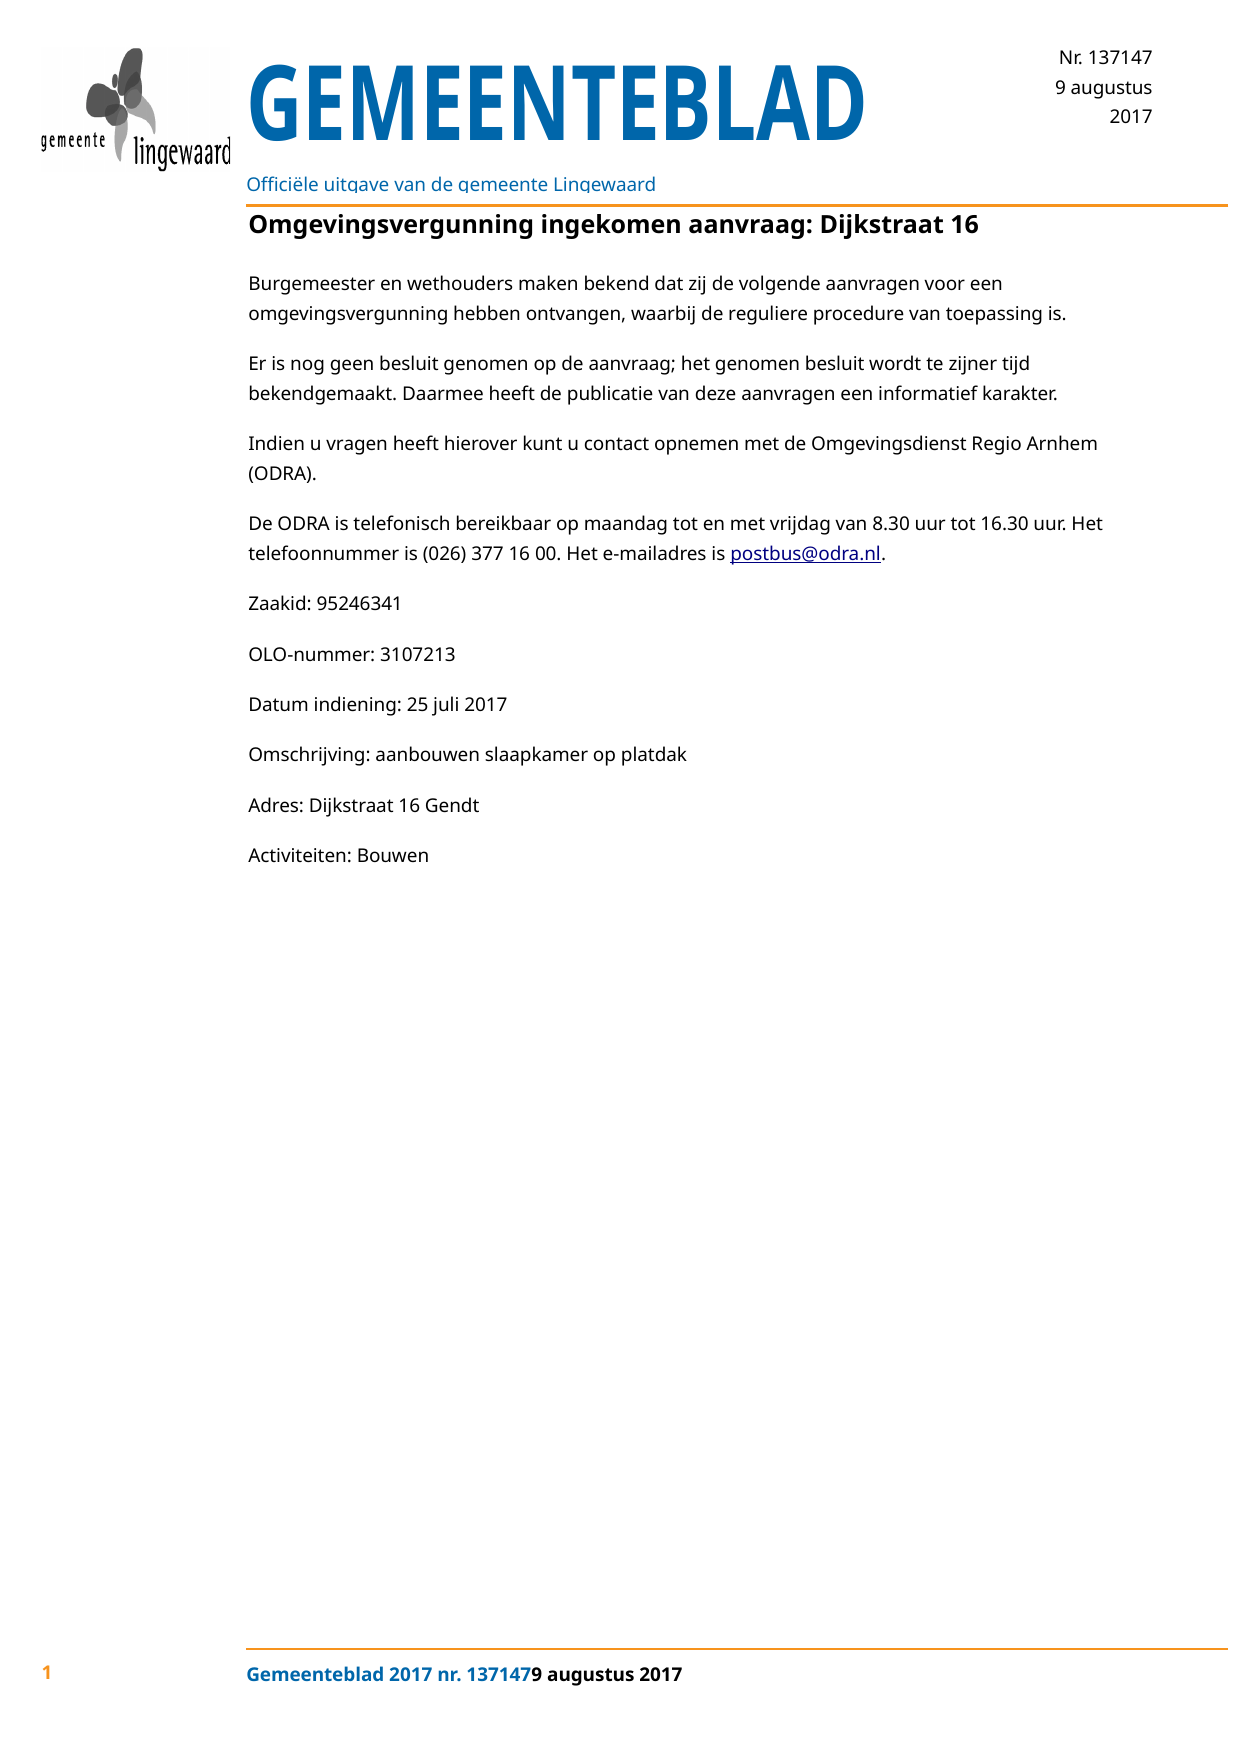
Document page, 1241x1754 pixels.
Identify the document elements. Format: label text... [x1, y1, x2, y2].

text Er is nog geen besluit genomen op de aanvraag; het genomen besluit wordt te zijner tijd bekendgemaakt. Daarmee heeft de publicatie van deze aanvragen een informatief karakter. [248, 350, 1152, 406]
text Zaakid: 95246341 [248, 590, 1152, 616]
text OLO-nummer: 3107213 [248, 641, 1152, 666]
picture [41, 47, 231, 172]
text Omschrijving: aanbouwen slaapkamer op platdak [248, 742, 1152, 767]
text Indien u vragen heeft hierover kunt u contact opnemen met de Omgevingsdienst Regio Arnhem (ODRA). [248, 430, 1152, 486]
text Burgemeester en wethouders maken bekend dat zij de volgende aanvragen voor een omgevingsvergunning hebben ontvangen, waarbij de reguliere procedure van toepassing is. [248, 270, 1152, 326]
text De ODRA is telefonisch bereikbaar op maandag tot en met vrijdag van 8.30 uur tot 16.30 uur. Het telefoonnummer is (026) 377 16 00. Het e-mailadres is postbus@odra.nl. [248, 510, 1152, 566]
text Activiteiten: Bouwen [248, 842, 1152, 868]
text Omgevingsvergunning ingekomen aanvraag: Dijkstraat 16 [248, 207, 1152, 241]
text Datum indiening: 25 juli 2017 [248, 691, 1152, 717]
text Adres: Dijkstraat 16 Gendt [248, 792, 1152, 818]
